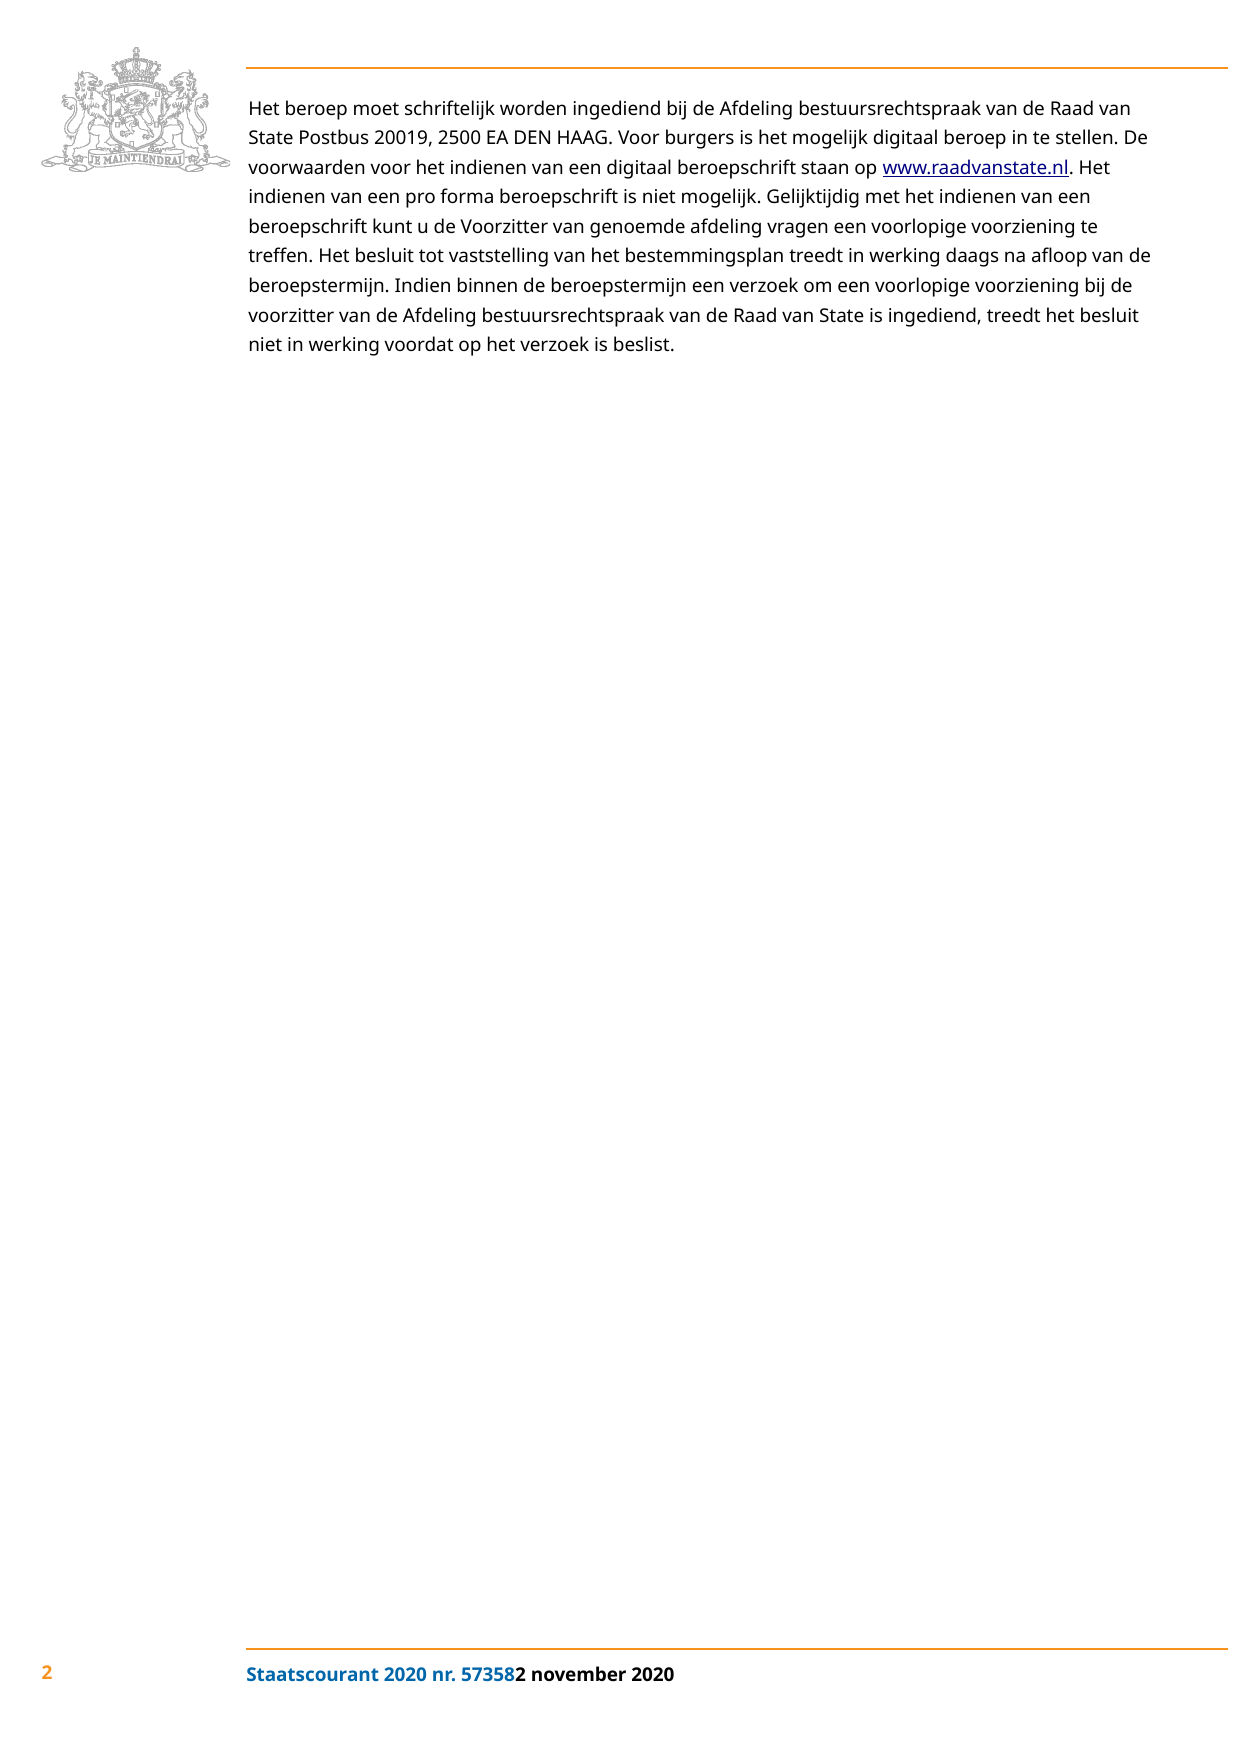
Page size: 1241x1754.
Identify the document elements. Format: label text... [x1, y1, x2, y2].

picture [41, 47, 231, 172]
text Het beroep moet schriftelijk worden ingediend bij de Afdeling bestuursrechtspraak van de Raad van State Postbus 20019, 2500 EA DEN HAAG. Voor burgers is het mogelijk digitaal beroep in te stellen. De voorwaarden voor het indienen van een digitaal beroepschrift staan op www.raadvanstate.nl. Het indienen van een pro forma beroepschrift is niet mogelijk. Gelijktijdig met het indienen van een beroepschrift kunt u de Voorzitter van genoemde afdeling vragen een voorlopige voorziening te treffen. Het besluit tot vaststelling van het bestemmingsplan treedt in werking daags na afloop van de beroepstermijn. Indien binnen de beroepstermijn een verzoek om een voorlopige voorziening bij de voorzitter van de Afdeling bestuursrechtspraak van de Raad van State is ingediend, treedt het besluit niet in werking voordat op het verzoek is beslist. [248, 95, 1152, 357]
